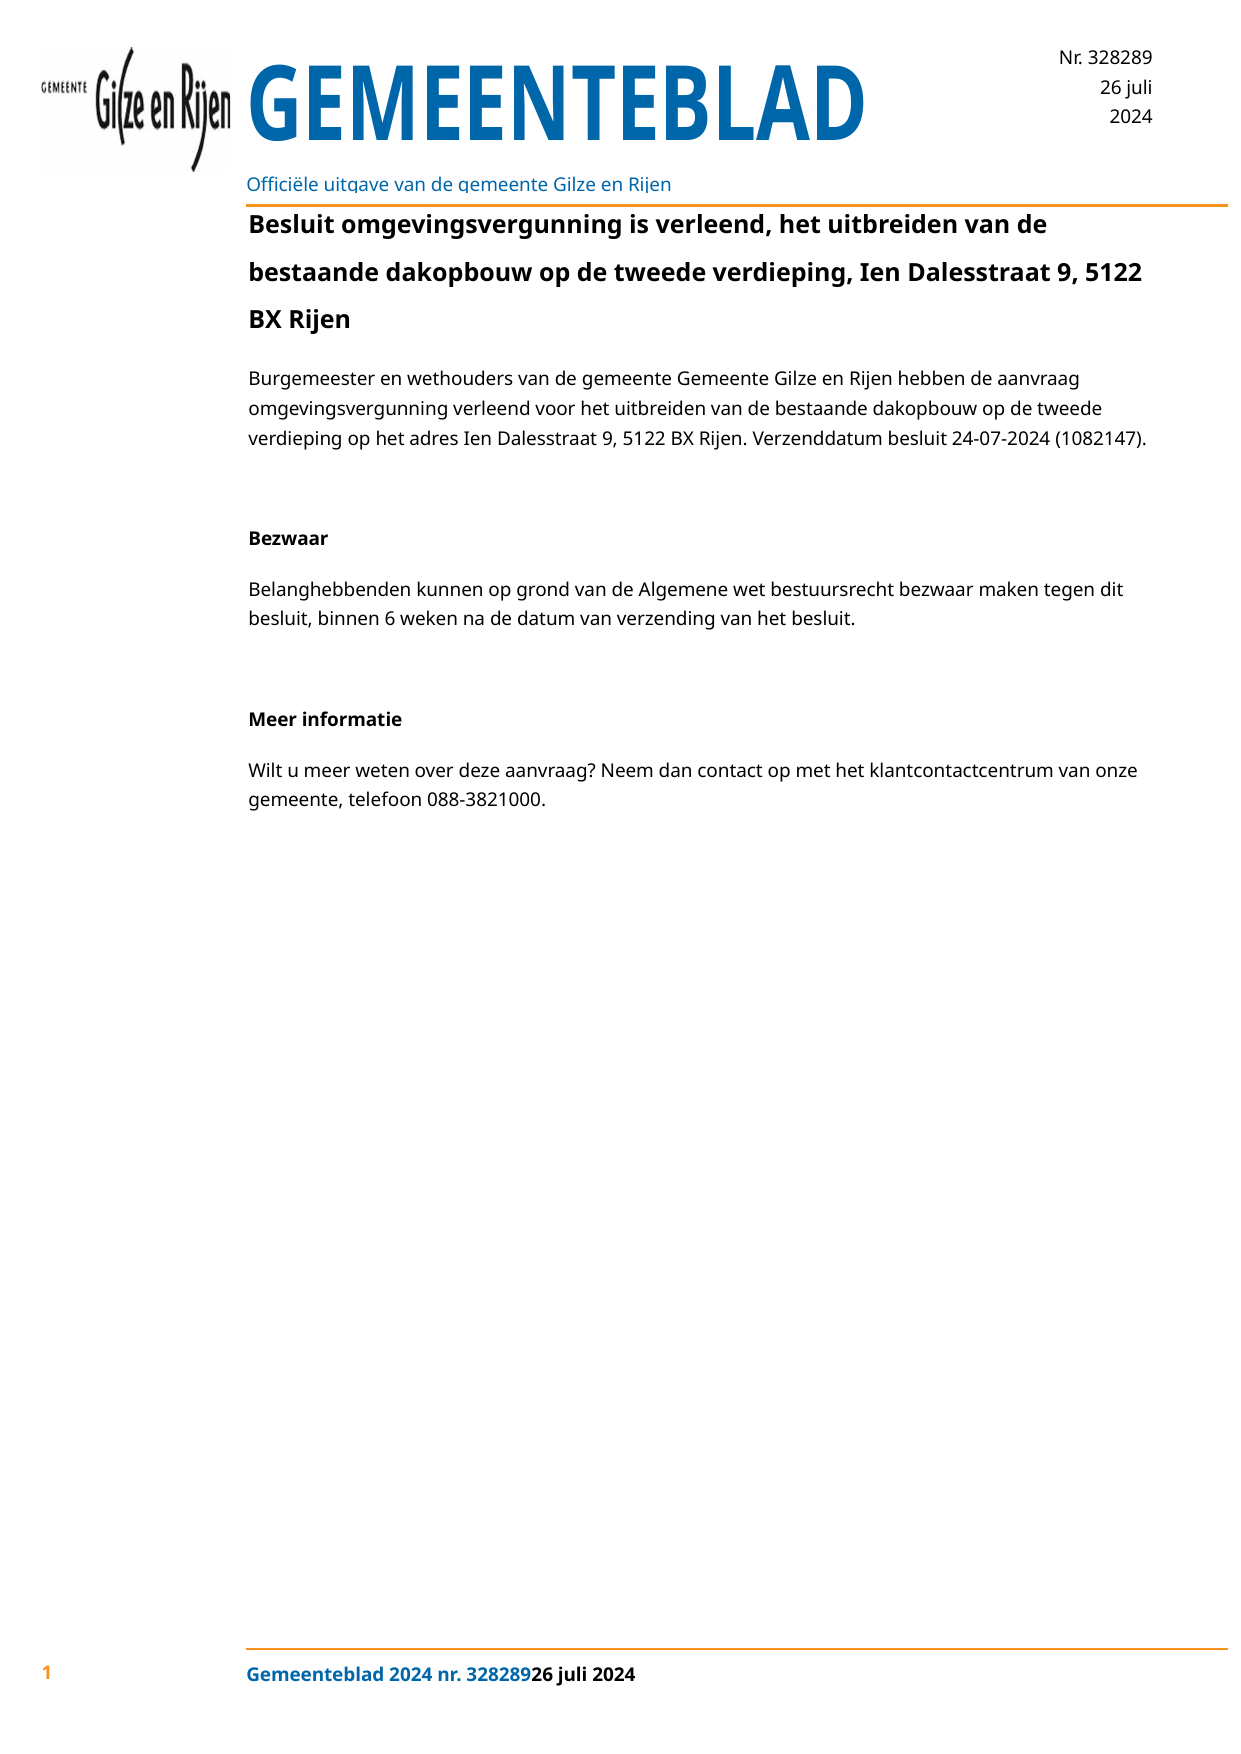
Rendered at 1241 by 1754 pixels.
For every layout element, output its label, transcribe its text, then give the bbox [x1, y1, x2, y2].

text Belanghebbenden kunnen op grond van de Algemene wet bestuursrecht bezwaar maken tegen dit besluit, binnen 6 weken na de datum van verzending van het besluit. [248, 576, 1152, 631]
text Wilt u meer weten over deze aanvraag? Neem dan contact op met het klantcontactcentrum van onze gemeente, telefoon 088-3821000. [248, 757, 1152, 812]
text Meer informatie [248, 706, 1152, 732]
text Burgemeester en wethouders van de gemeente Gemeente Gilze en Rijen hebben de aanvraag omgevingsvergunning verleend voor het uitbreiden van de bestaande dakopbouw op de tweede verdieping op het adres Ien Dalesstraat 9, 5122 BX Rijen. Verzenddatum besluit 24-07-2024 (1082147). [248, 366, 1152, 450]
text Bezwaar [248, 526, 1152, 551]
picture [41, 47, 231, 172]
text Besluit omgevingsvergunning is verleend, het uitbreiden van de bestaande dakopbouw op de tweede verdieping, Ien Dalesstraat 9, 5122 BX Rijen [248, 207, 1152, 336]
